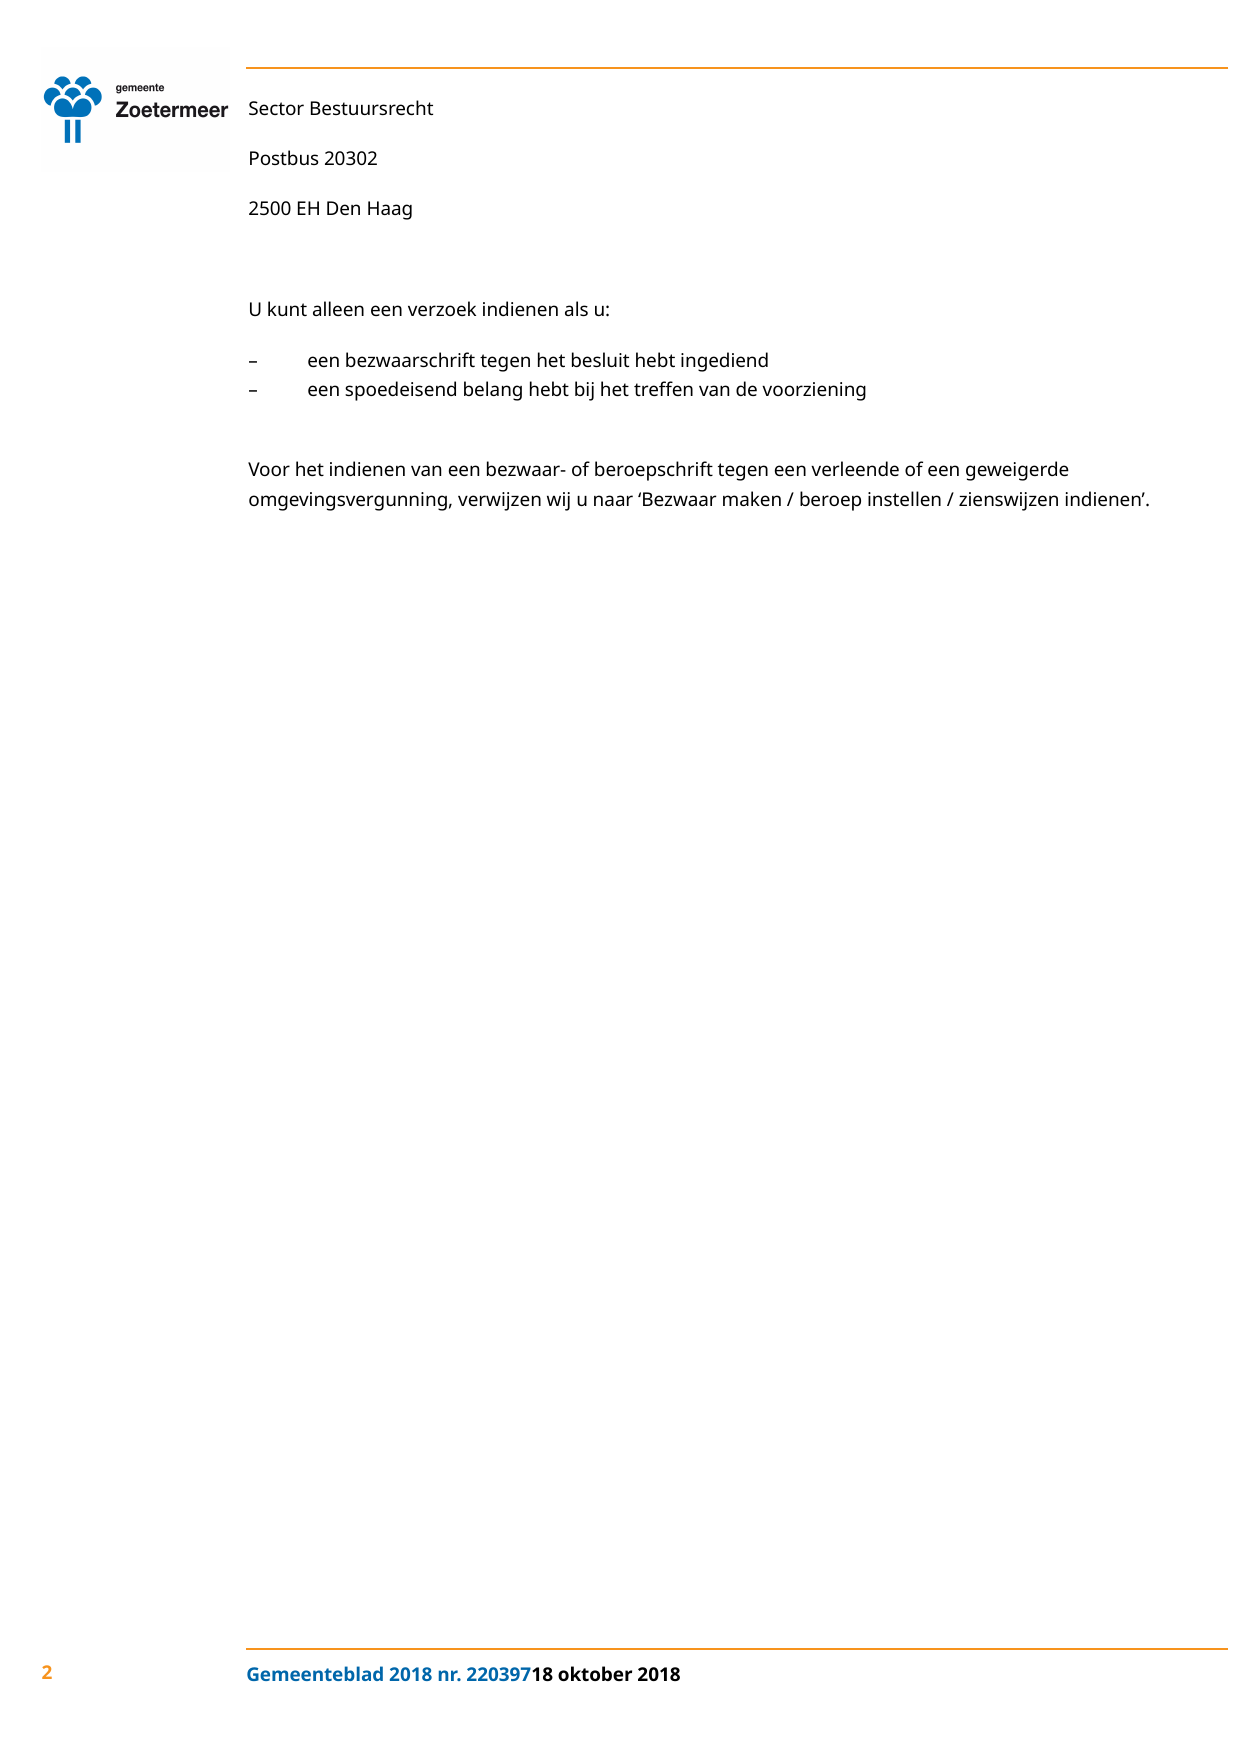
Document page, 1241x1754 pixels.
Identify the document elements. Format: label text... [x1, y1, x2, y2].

text Sector Bestuursrecht [248, 95, 1152, 121]
text 2500 EH Den Haag [248, 196, 1152, 221]
list een bezwaarschrift tegen het besluit hebt ingediend [248, 347, 1152, 373]
list een spoedeisend belang hebt bij het treffen van de voorziening [248, 376, 1152, 402]
text Postbus 20302 [248, 145, 1152, 171]
picture [41, 47, 231, 172]
text U kunt alleen een verzoek indienen als u: [248, 296, 1152, 322]
text Voor het indienen van een bezwaar- of beroepschrift tegen een verleende of een geweigerde omgevingsvergunning, verwijzen wij u naar ‘Bezwaar maken / beroep instellen / zienswijzen indienen’. [248, 456, 1152, 512]
